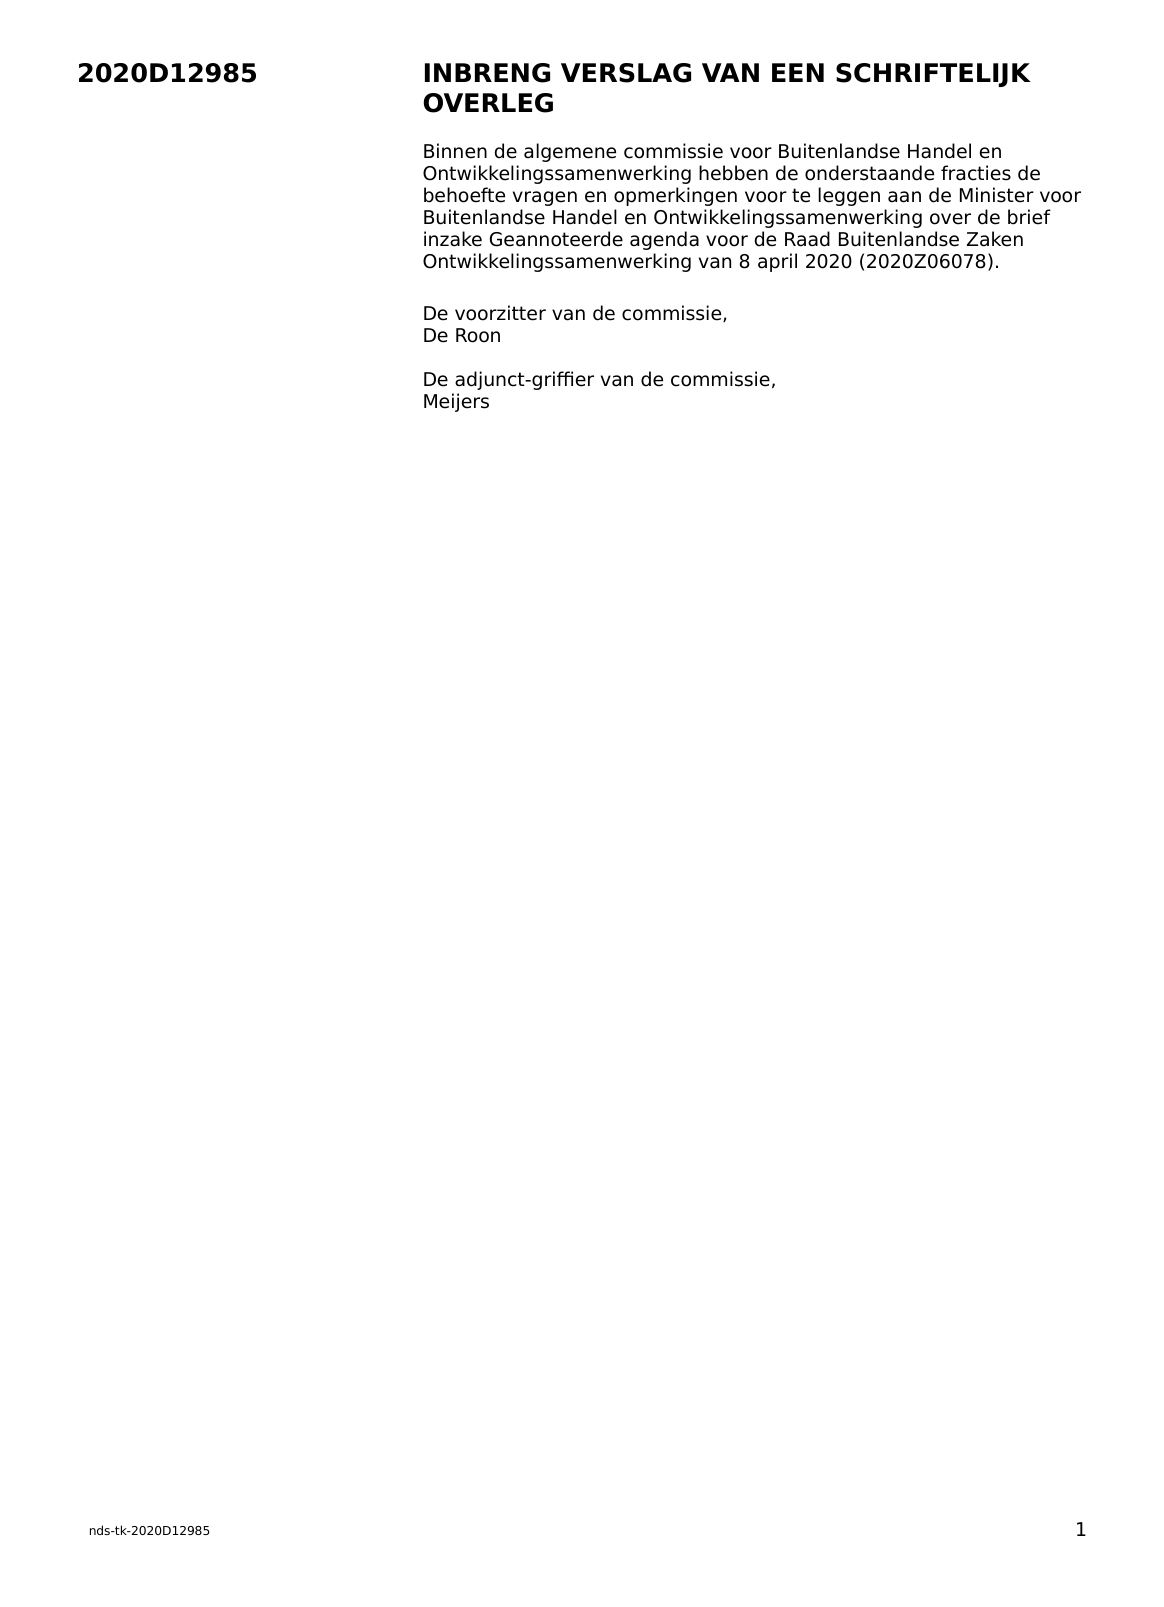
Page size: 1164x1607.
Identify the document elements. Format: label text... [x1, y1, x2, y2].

text 2020D12985 INBRENG VERSLAG VAN EEN SCHRIFTELIJK OVERLEG [77, 59, 1087, 118]
text Binnen de algemene commissie voor Buitenlandse Handel en Ontwikkelingssamenwerking hebben de onderstaande fracties de behoefte vragen en opmerkingen voor te leggen aan de Minister voor Buitenlandse Handel en Ontwikkelingssamenwerking over de brief inzake Geannoteerde agenda voor de Raad Buitenlandse Zaken Ontwikkelingssamenwerking van 8 april 2020 (2020Z06078). [422, 141, 1087, 272]
text nds-tk-2020D12985 [88, 1524, 323, 1538]
text De adjunct-griffier van de commissie, Meijers [422, 369, 1087, 413]
text De voorzitter van de commissie, De Roon [422, 302, 1087, 346]
